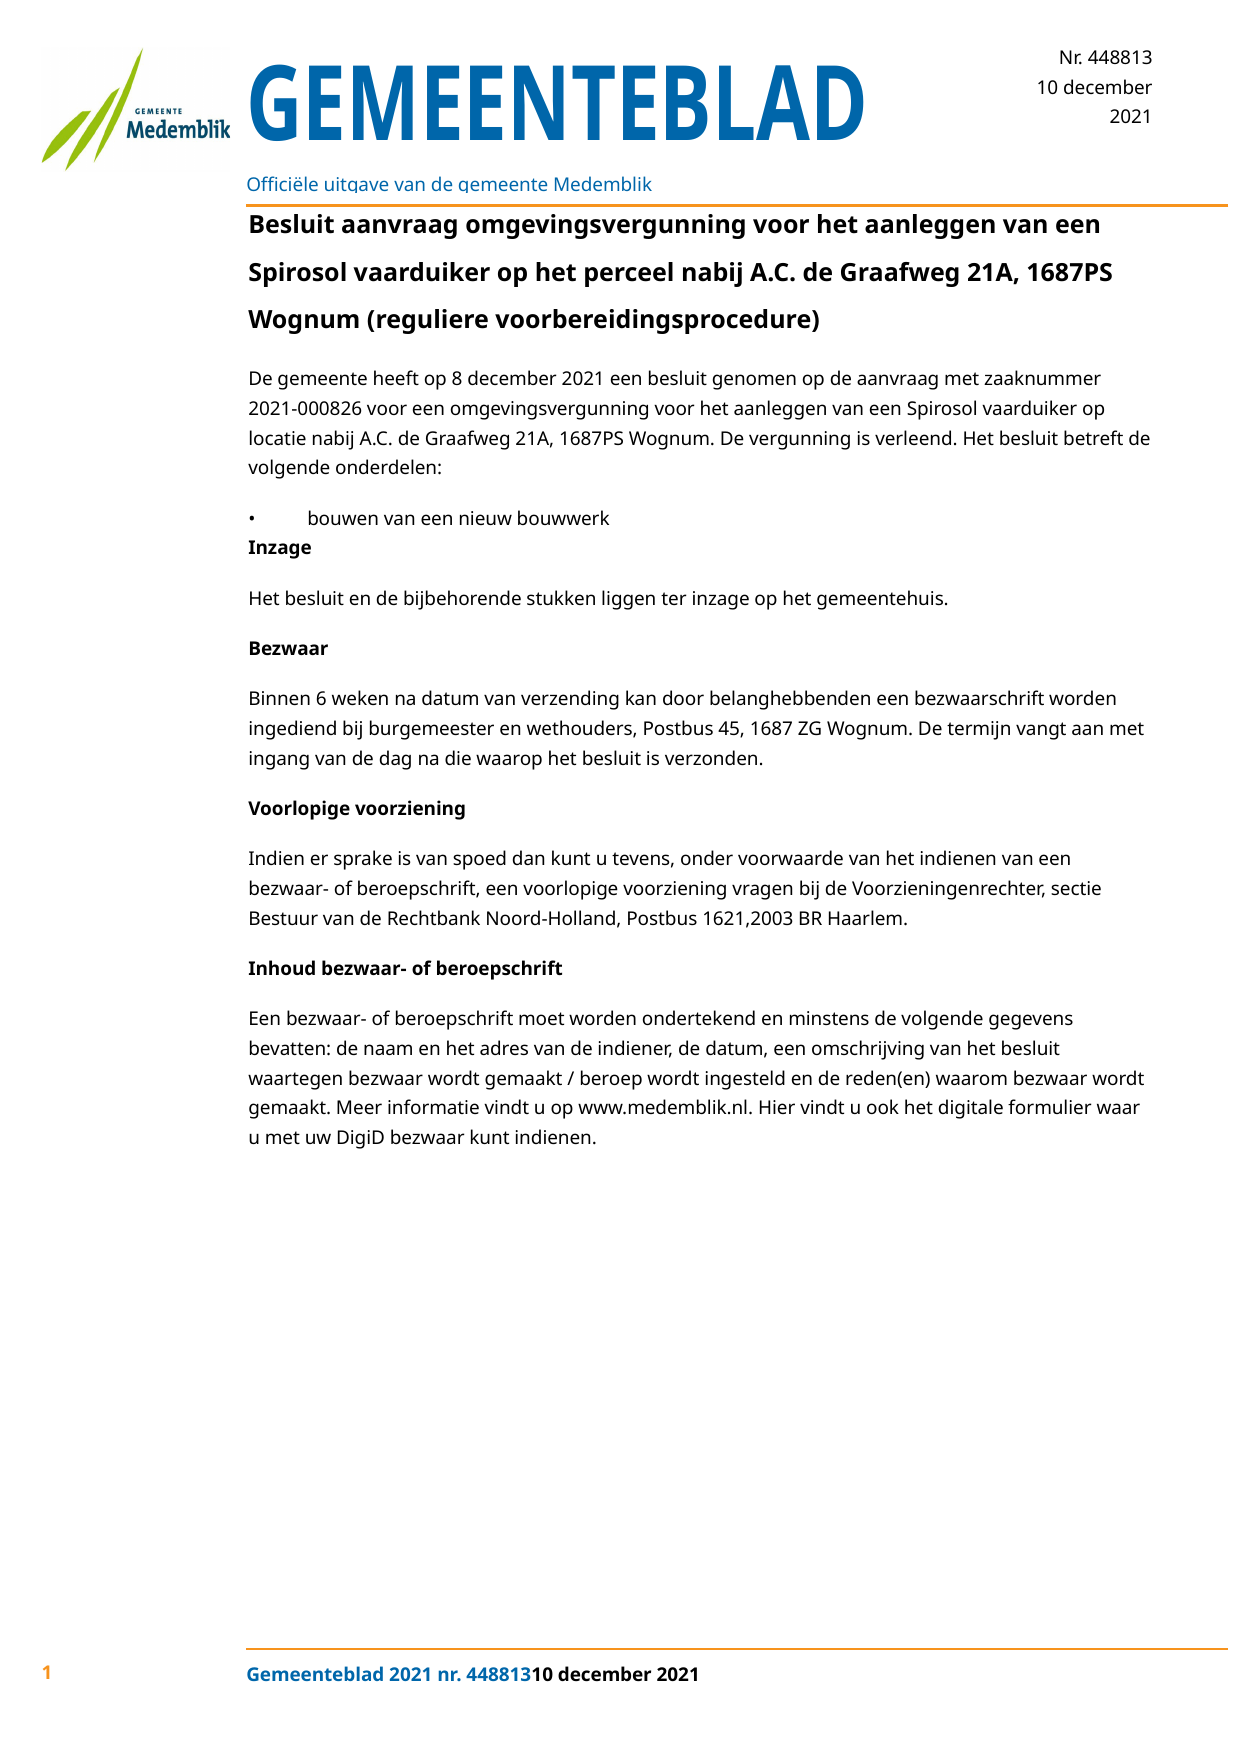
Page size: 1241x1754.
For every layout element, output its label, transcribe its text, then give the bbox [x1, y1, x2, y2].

text Inzage [248, 534, 1152, 560]
text Het besluit en de bijbehorende stukken liggen ter inzage op het gemeentehuis. [248, 585, 1152, 610]
list bouwen van een nieuw bouwwerk [248, 505, 1152, 530]
text De gemeente heeft op 8 december 2021 een besluit genomen op de aanvraag met zaaknummer 2021-000826 voor een omgevingsvergunning voor het aanleggen van een Spirosol vaarduiker op locatie nabij A.C. de Graafweg 21A, 1687PS Wognum. De vergunning is verleend. Het besluit betreft de volgende onderdelen: [248, 366, 1152, 480]
text Indien er sprake is van spoed dan kunt u tevens, onder voorwaarde van het indienen van een bezwaar- of beroepschrift, een voorlopige voorziening vragen bij de Voorzieningenrechter, sectie Bestuur van de Rechtbank Noord-Holland, Postbus 1621,2003 BR Haarlem. [248, 846, 1152, 930]
text Besluit aanvraag omgevingsvergunning voor het aanleggen van een Spirosol vaarduiker op het perceel nabij A.C. de Graafweg 21A, 1687PS Wognum (reguliere voorbereidingsprocedure) [248, 207, 1152, 336]
picture [41, 47, 231, 172]
text Voorlopige voorziening [248, 795, 1152, 821]
text Inhoud bezwaar- of beroepschrift [248, 955, 1152, 981]
text Binnen 6 weken na datum van verzending kan door belanghebbenden een bezwaarschrift worden ingediend bij burgemeester en wethouders, Postbus 45, 1687 ZG Wognum. De termijn vangt aan met ingang van de dag na die waarop het besluit is verzonden. [248, 686, 1152, 770]
text Een bezwaar- of beroepschrift moet worden ondertekend en minstens de volgende gegevens bevatten: de naam en het adres van de indiener, de datum, een omschrijving van het besluit waartegen bezwaar wordt gemaakt / beroep wordt ingesteld en de reden(en) waarom bezwaar wordt gemaakt. Meer informatie vindt u op www.medemblik.nl. Hier vindt u ook het digitale formulier waar u met uw DigiD bezwaar kunt indienen. [248, 1006, 1152, 1149]
text Bezwaar [248, 635, 1152, 661]
